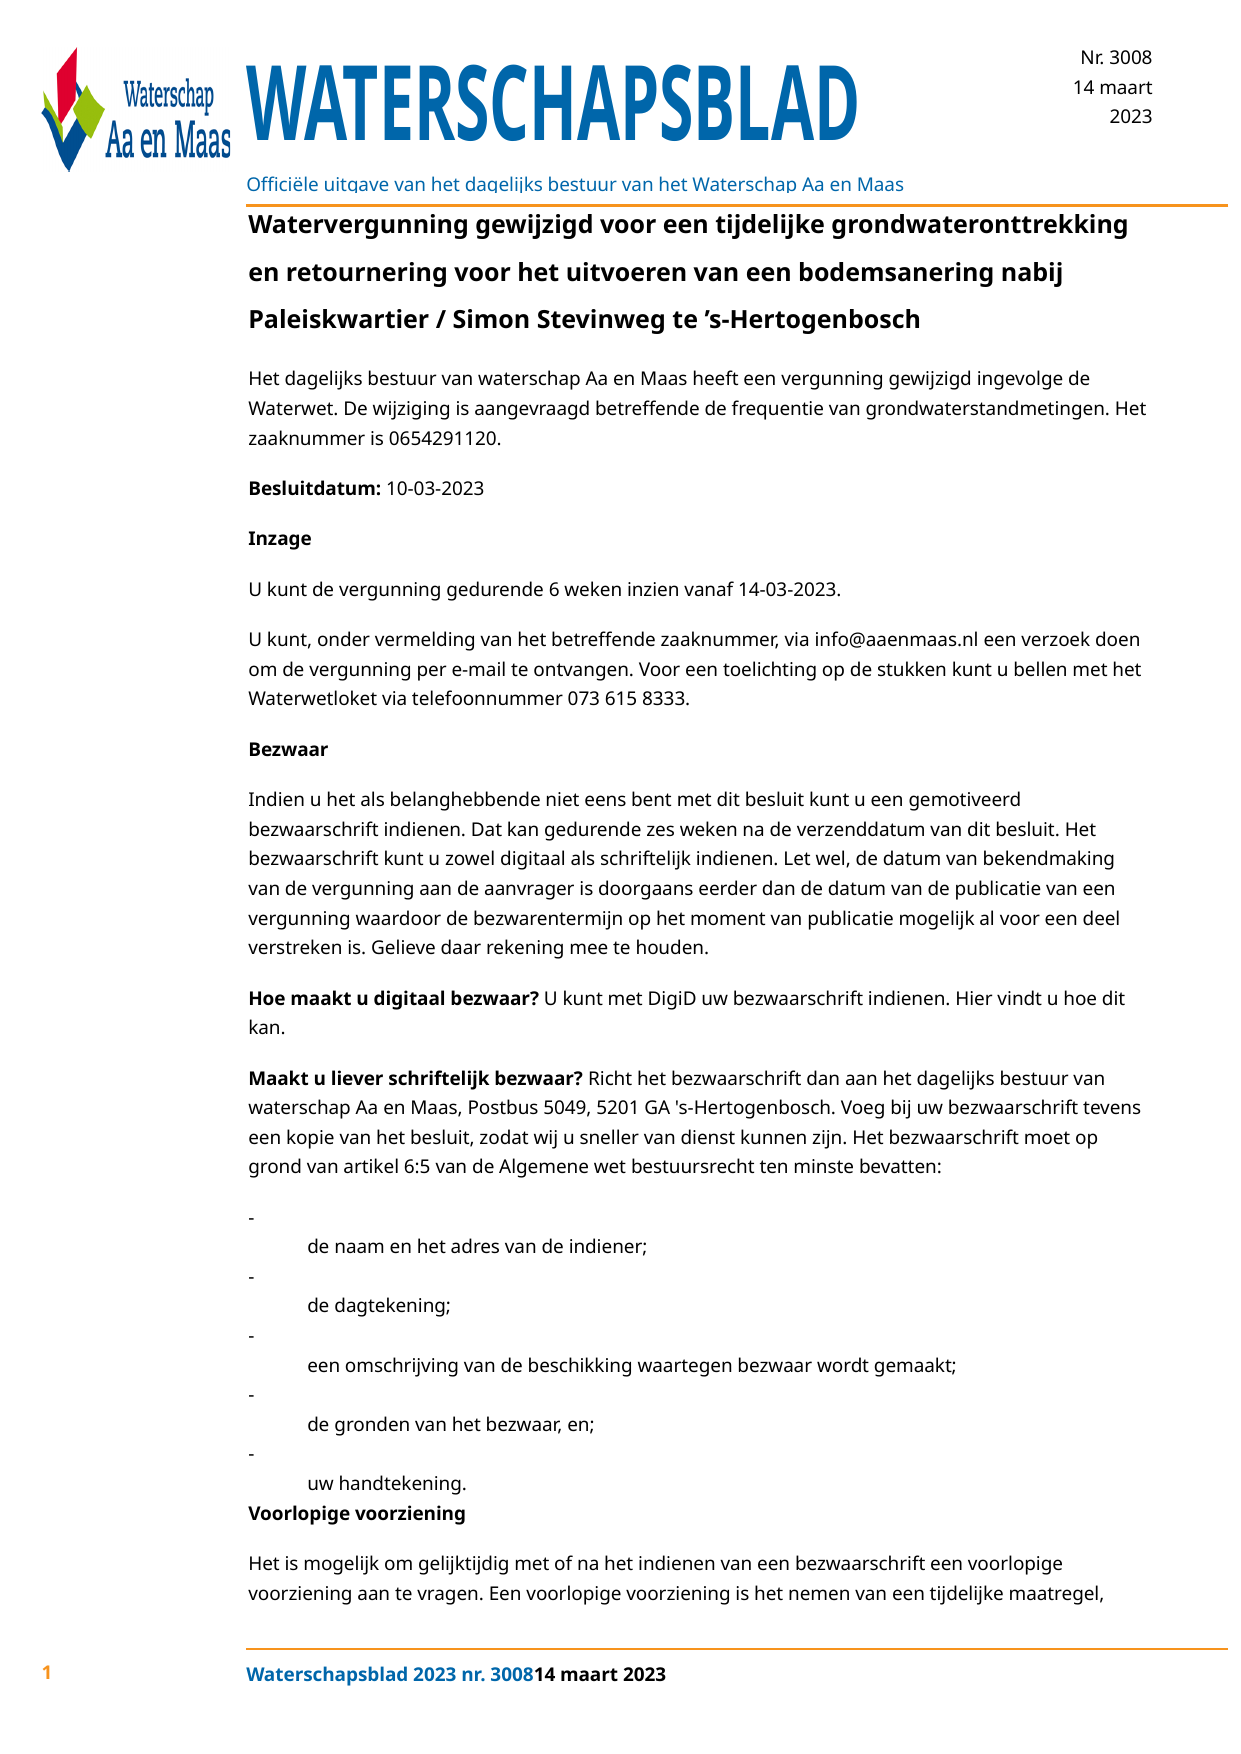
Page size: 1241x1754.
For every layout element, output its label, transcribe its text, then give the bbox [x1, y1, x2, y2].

list uw handtekening. [248, 1470, 1152, 1496]
text U kunt de vergunning gedurende 6 weken inzien vanaf 14-03-2023. [248, 576, 1152, 602]
text Het dagelijks bestuur van waterschap Aa en Maas heeft een vergunning gewijzigd ingevolge de Waterwet. De wijziging is aangevraagd betreffende de frequentie van grondwaterstandmetingen. Het zaaknummer is 0654291120. [248, 366, 1152, 450]
text Indien u het als belanghebbende niet eens bent met dit besluit kunt u een gemotiveerd bezwaarschrift indienen. Dat kan gedurende zes weken na de verzenddatum van dit besluit. Het bezwaarschrift kunt u zowel digitaal als schriftelijk indienen. Let wel, de datum van bekendmaking van de vergunning aan de aanvrager is doorgaans eerder dan de datum van de publicatie van een vergunning waardoor de bezwarentermijn op het moment van publicatie mogelijk al voor een deel verstreken is. Gelieve daar rekening mee te houden. [248, 786, 1152, 960]
text Watervergunning gewijzigd voor een tijdelijke grondwateronttrekking en retournering voor het uitvoeren van een bodemsanering nabij Paleiskwartier / Simon Stevinweg te ’s-Hertogenbosch [248, 207, 1152, 336]
text Het is mogelijk om gelijktijdig met of na het indienen van een bezwaarschrift een voorlopige voorziening aan te vragen. Een voorlopige voorziening is het nemen van een tijdelijke maatregel, [248, 1550, 1152, 1605]
text Inzage [248, 526, 1152, 551]
text Bezwaar [248, 736, 1152, 762]
text Maakt u liever schriftelijk bezwaar? Richt het bezwaarschrift dan aan het dagelijks bestuur van waterschap Aa en Maas, Postbus 5049, 5201 GA 's-Hertogenbosch. Voeg bij uw bezwaarschrift tevens een kopie van het besluit, zodat wij u sneller van dienst kunnen zijn. Het bezwaarschrift moet op grond van artikel 6:5 van de Algemene wet bestuursrecht ten minste bevatten: [248, 1065, 1152, 1179]
text Besluitdatum: 10-03-2023 [248, 475, 1152, 501]
picture [41, 47, 231, 172]
list de gronden van het bezwaar, en; [248, 1411, 1152, 1437]
text Hoe maakt u digitaal bezwaar? U kunt met DigiD uw bezwaarschrift indienen. Hier vindt u hoe dit kan. [248, 985, 1152, 1040]
text U kunt, onder vermelding van het betreffende zaaknummer, via info@aaenmaas.nl een verzoek doen om de vergunning per e-mail te ontvangen. Voor een toelichting op de stukken kunt u bellen met het Waterwetloket via telefoonnummer 073 615 8333. [248, 626, 1152, 711]
list de dagtekening; [248, 1293, 1152, 1318]
text Voorlopige voorziening [248, 1500, 1152, 1525]
list een omschrijving van de beschikking waartegen bezwaar wordt gemaakt; [248, 1352, 1152, 1377]
list de naam en het adres van de indiener; [248, 1233, 1152, 1259]
